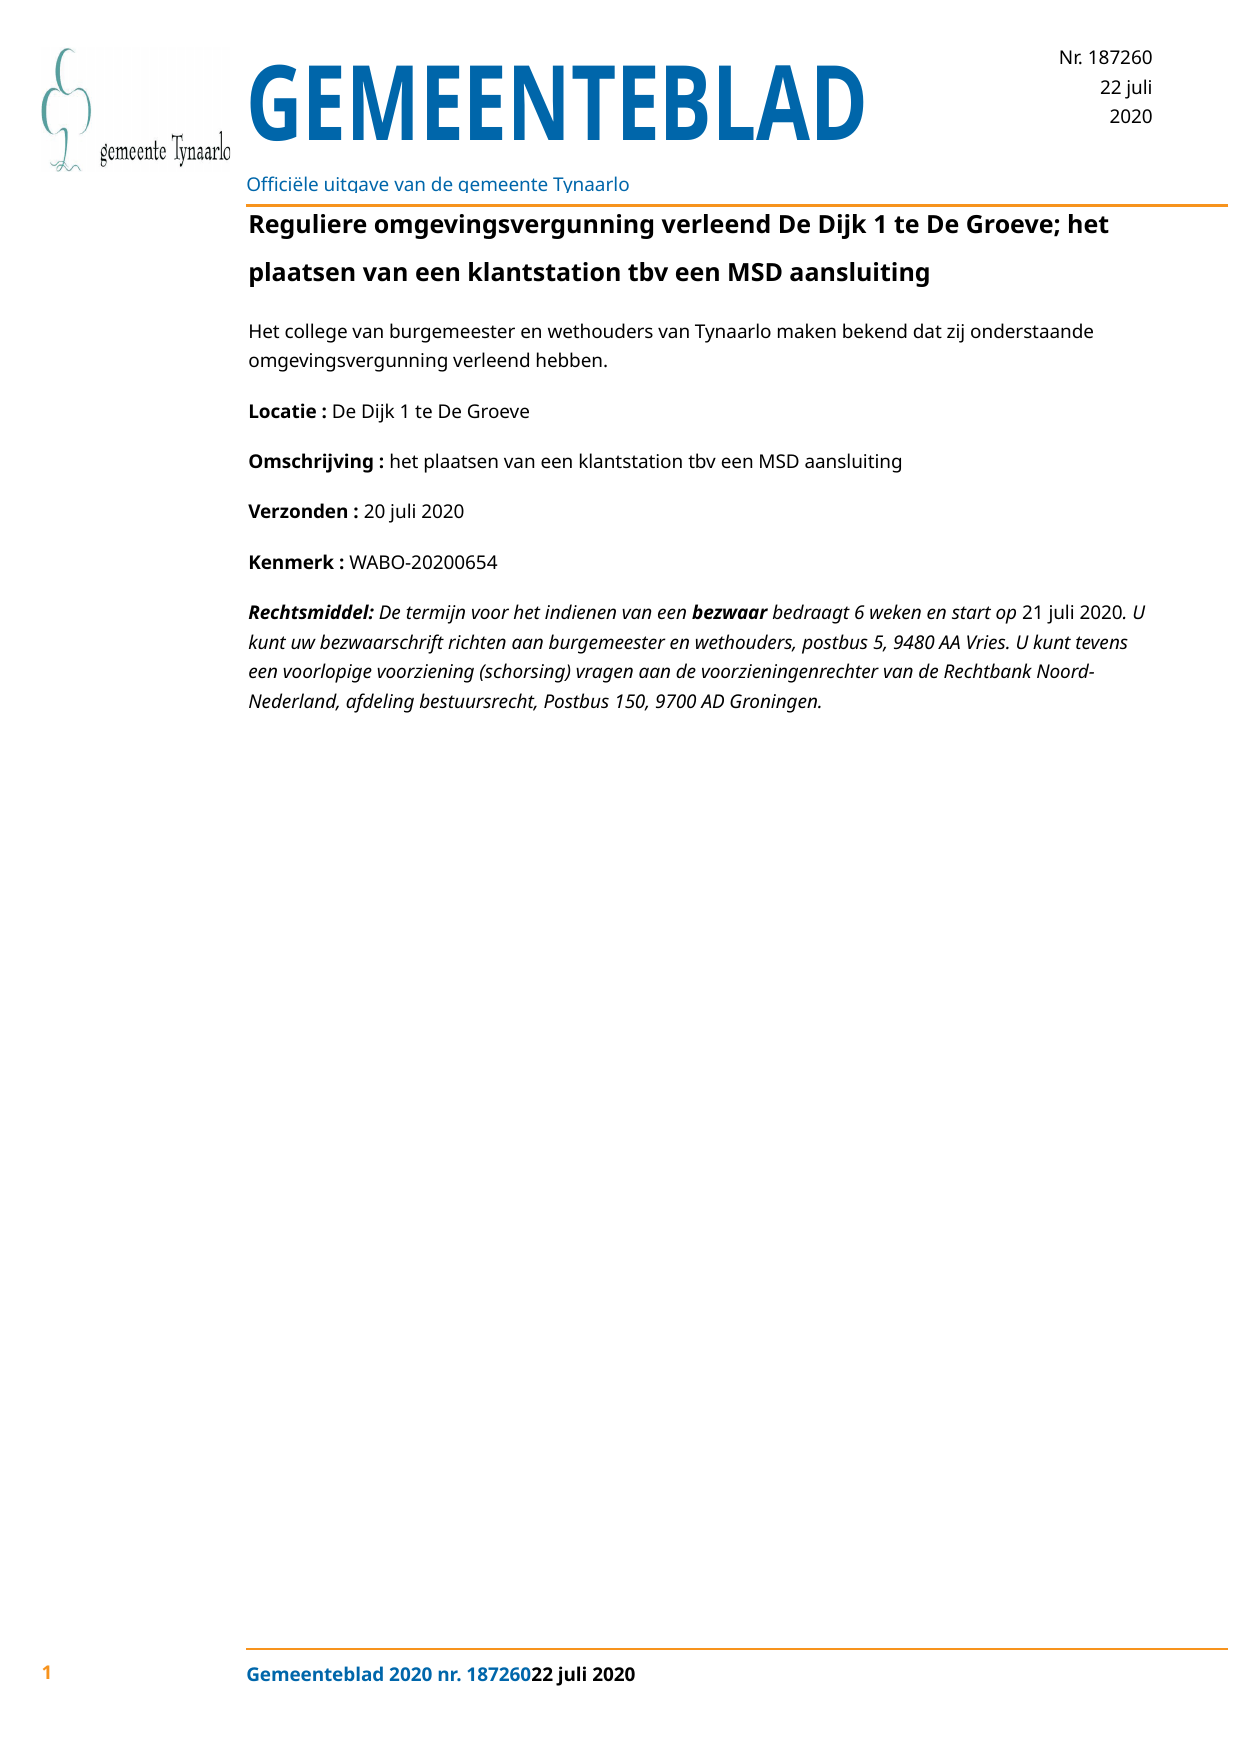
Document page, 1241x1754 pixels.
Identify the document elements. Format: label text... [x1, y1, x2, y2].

text Locatie : De Dijk 1 te De Groeve [248, 398, 1152, 424]
text Rechtsmiddel: De termijn voor het indienen van een bezwaar bedraagt 6 weken en start op 21 juli 2020. U kunt uw bezwaarschrift richten aan burgemeester en wethouders, postbus 5, 9480 AA Vries. U kunt tevens een voorlopige voorziening (schorsing) vragen aan de voorzieningenrechter van de Rechtbank Noord-Nederland, afdeling bestuursrecht, Postbus 150, 9700 AD Groningen. [248, 599, 1152, 714]
text Kenmerk : WABO-20200654 [248, 549, 1152, 575]
text Reguliere omgevingsvergunning verleend De Dijk 1 te De Groeve; het plaatsen van een klantstation tbv een MSD aansluiting [248, 207, 1152, 288]
text Het college van burgemeester en wethouders van Tynaarlo maken bekend dat zij onderstaande omgevingsvergunning verleend hebben. [248, 318, 1152, 373]
picture [41, 47, 231, 172]
text Verzonden : 20 juli 2020 [248, 499, 1152, 524]
text Omschrijving : het plaatsen van een klantstation tbv een MSD aansluiting [248, 448, 1152, 474]
